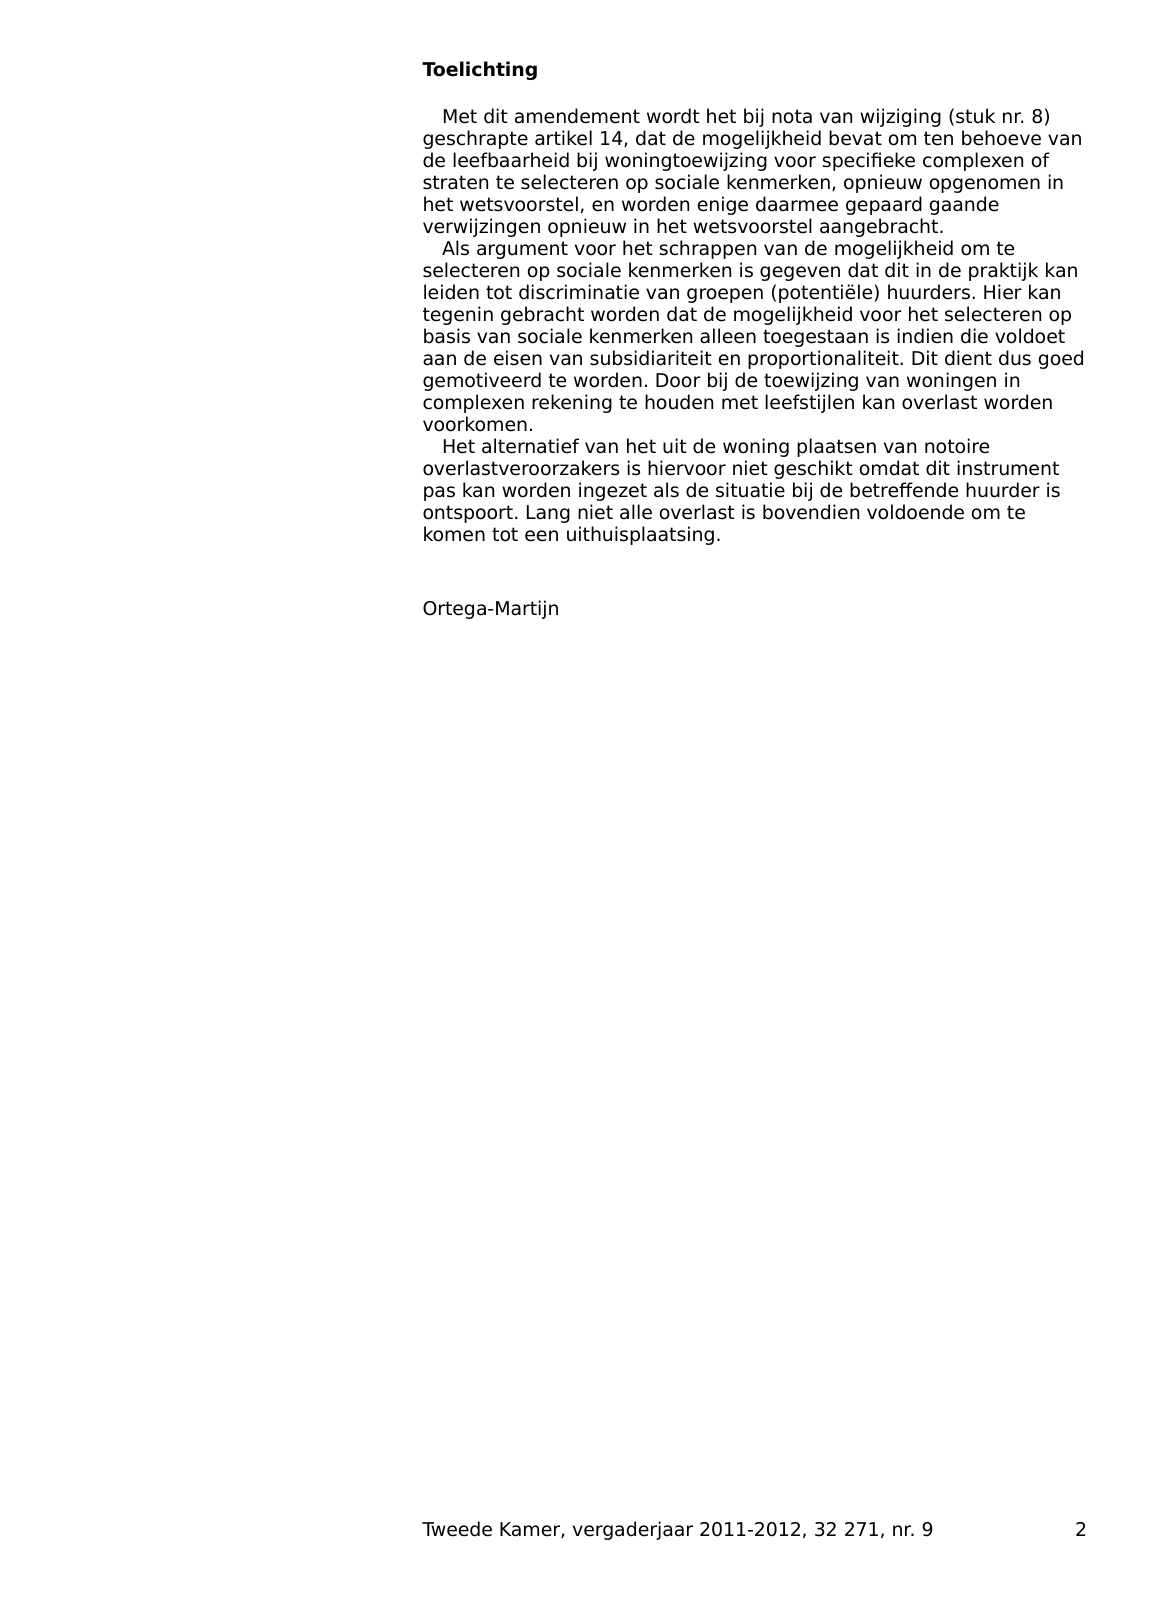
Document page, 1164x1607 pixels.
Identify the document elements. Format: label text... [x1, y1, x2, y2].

text Ortega-Martijn [422, 576, 1087, 619]
text Het alternatief van het uit de woning plaatsen van notoire overlastveroorzakers is hiervoor niet geschikt omdat dit instrument pas kan worden ingezet als de situatie bij de betreffende huurder is ontspoort. Lang niet alle overlast is bovendien voldoende om te komen tot een uithuisplaatsing. [422, 436, 1087, 546]
text Met dit amendement wordt het bij nota van wijziging (stuk nr. 8) geschrapte artikel 14, dat de mogelijkheid bevat om ten behoeve van de leefbaarheid bij woningtoewijzing voor specifieke complexen of straten te selecteren op sociale kenmerken, opnieuw opgenomen in het wetsvoorstel, en worden enige daarmee gepaard gaande verwijzingen opnieuw in het wetsvoorstel aangebracht. [422, 106, 1087, 238]
text Als argument voor het schrappen van de mogelijkheid om te selecteren op sociale kenmerken is gegeven dat dit in de praktijk kan leiden tot discriminatie van groepen (potentiële) huurders. Hier kan tegenin gebracht worden dat de mogelijkheid voor het selecteren op basis van sociale kenmerken alleen toegestaan is indien die voldoet aan de eisen van subsidiariteit en proportionaliteit. Dit dient dus goed gemotiveerd te worden. Door bij de toewijzing van woningen in complexen rekening te houden met leefstijlen kan overlast worden voorkomen. [422, 238, 1087, 436]
subtitle Toelichting [422, 59, 1087, 81]
